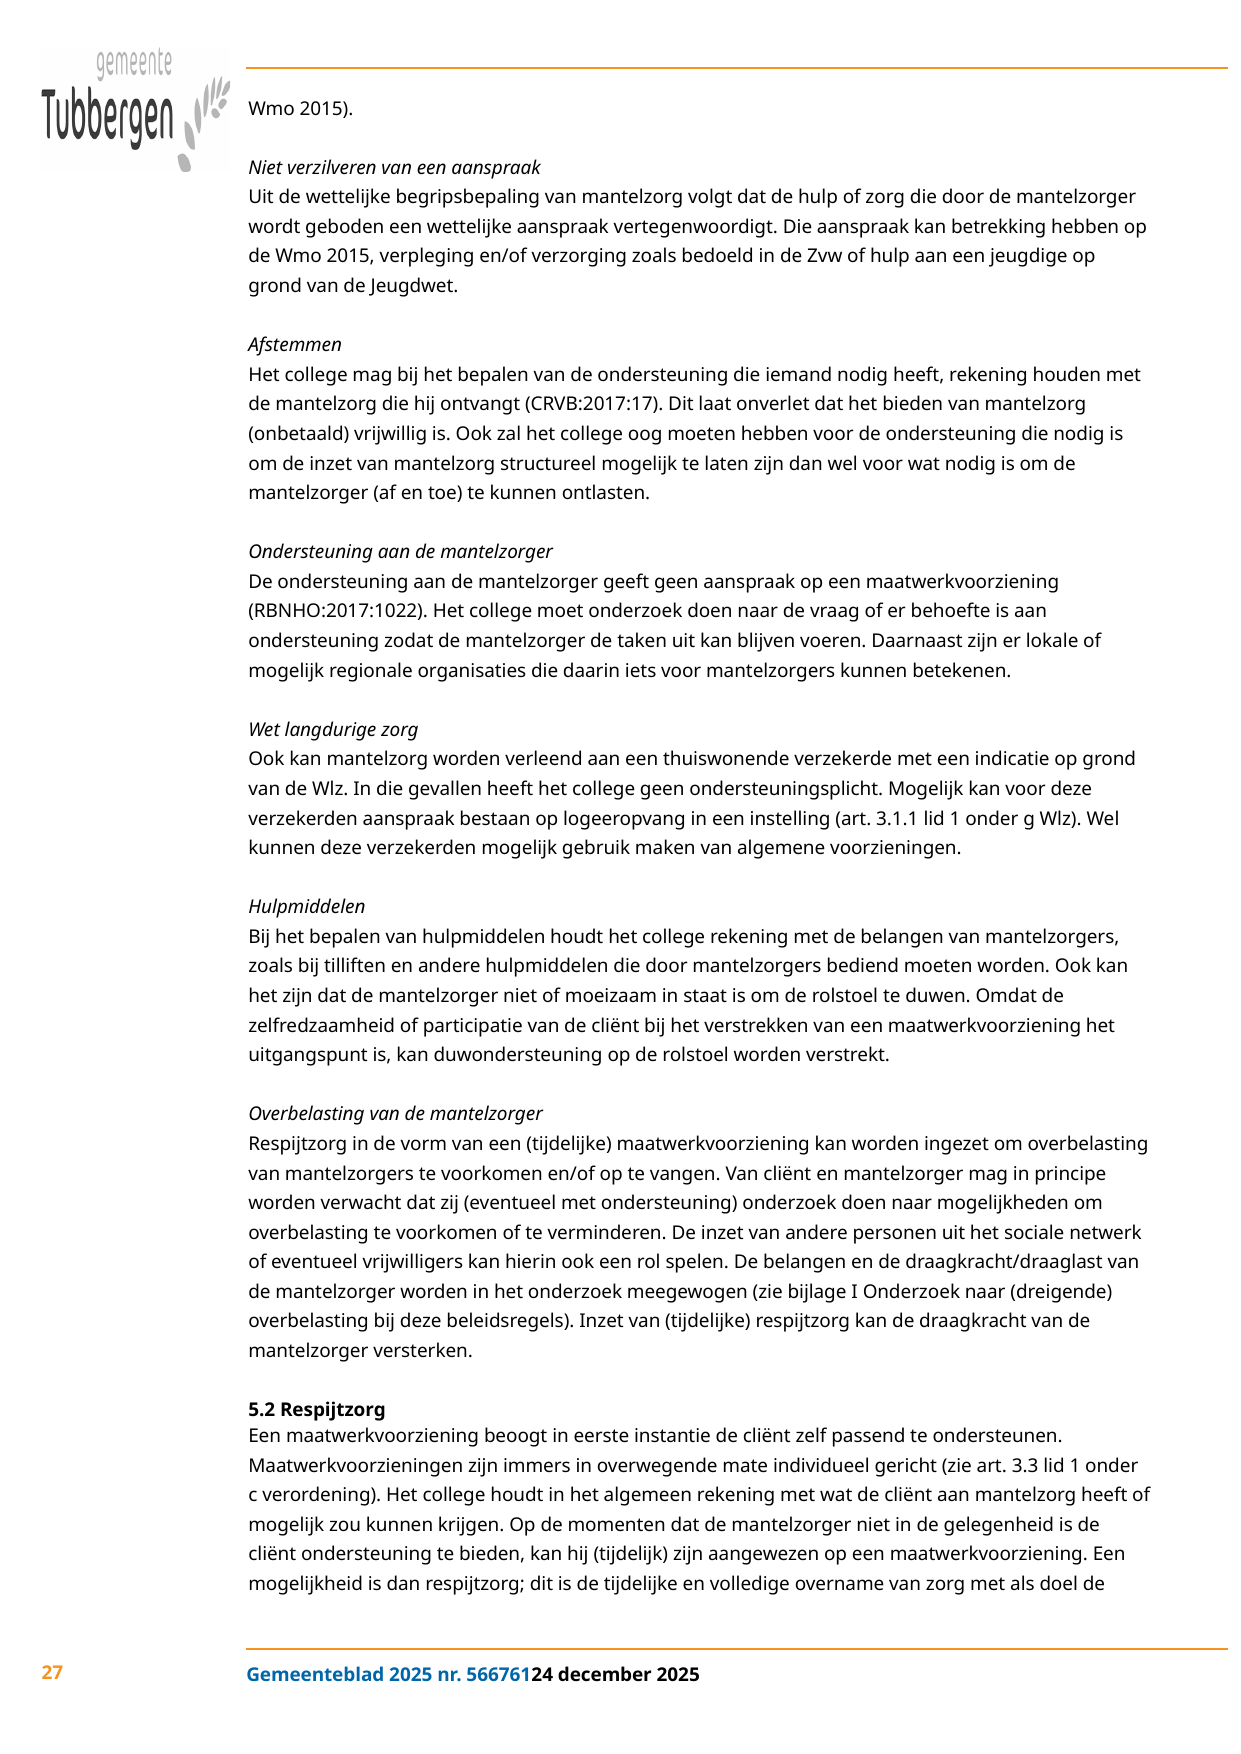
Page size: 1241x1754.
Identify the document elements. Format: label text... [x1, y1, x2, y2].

text Het college mag bij het bepalen van de ondersteuning die iemand nodig heeft, rekening houden met de mantelzorg die hij ontvangt (CRVB:2017:17). Dit laat onverlet dat het bieden van mantelzorg (onbetaald) vrijwillig is. Ook zal het college oog moeten hebben voor de ondersteuning die nodig is om de inzet van mantelzorg structureel mogelijk te laten zijn dan wel voor wat nodig is om de mantelzorger (af en toe) te kunnen ontlasten. [248, 361, 1152, 505]
text De ondersteuning aan de mantelzorger geeft geen aanspraak op een maatwerkvoorziening (RBNHO:2017:1022). Het college moet onderzoek doen naar de vraag of er behoefte is aan ondersteuning zodat de mantelzorger de taken uit kan blijven voeren. Daarnaast zijn er lokale of mogelijk regionale organisaties die daarin iets voor mantelzorgers kunnen betekenen. [248, 568, 1152, 683]
picture [41, 47, 231, 172]
text Bij het bepalen van hulpmiddelen houdt het college rekening met de belangen van mantelzorgers, zoals bij tilliften en andere hulpmiddelen die door mantelzorgers bediend moeten worden. Ook kan het zijn dat de mantelzorger niet of moeizaam in staat is om de rolstoel te duwen. Omdat de zelfredzaamheid of participatie van de cliënt bij het verstrekken van een maatwerkvoorziening het uitgangspunt is, kan duwondersteuning op de rolstoel worden verstrekt. [248, 923, 1152, 1067]
text Een maatwerkvoorziening beoogt in eerste instantie de cliënt zelf passend te ondersteunen. Maatwerkvoorzieningen zijn immers in overwegende mate individueel gericht (zie art. 3.3 lid 1 onder c verordening). Het college houdt in het algemeen rekening met wat de cliënt aan mantelzorg heeft of mogelijk zou kunnen krijgen. Op de momenten dat de mantelzorger niet in de gelegenheid is de cliënt ondersteuning te bieden, kan hij (tijdelijk) zijn aangewezen op een maatwerkvoorziening. Een mogelijkheid is dan respijtzorg; dit is de tijdelijke en volledige overname van zorg met als doel de [248, 1422, 1152, 1596]
text Uit de wettelijke begripsbepaling van mantelzorg volgt dat de hulp of zorg die door de mantelzorger wordt geboden een wettelijke aanspraak vertegenwoordigt. Die aanspraak kan betrekking hebben op de Wmo 2015, verpleging en/of verzorging zoals bedoeld in de Zvw of hulp aan een jeugdige op grond van de Jeugdwet. [248, 183, 1152, 298]
text Hulpmiddelen [248, 893, 1152, 919]
text Wet langdurige zorg [248, 716, 1152, 742]
text 5.2 Respijtzorg [248, 1396, 1152, 1422]
text Overbelasting van de mantelzorger [248, 1101, 1152, 1126]
text Niet verzilveren van een aanspraak [248, 154, 1152, 180]
text Afstemmen [248, 331, 1152, 357]
text Wmo 2015). [248, 95, 1152, 121]
text Ook kan mantelzorg worden verleend aan een thuiswonende verzekerde met een indicatie op grond van de Wlz. In die gevallen heeft het college geen ondersteuningsplicht. Mogelijk kan voor deze verzekerden aanspraak bestaan op logeeropvang in een instelling (art. 3.1.1 lid 1 onder g Wlz). Wel kunnen deze verzekerden mogelijk gebruik maken van algemene voorzieningen. [248, 746, 1152, 860]
text Respijtzorg in de vorm van een (tijdelijke) maatwerkvoorziening kan worden ingezet om overbelasting van mantelzorgers te voorkomen en/of op te vangen. Van cliënt en mantelzorger mag in principe worden verwacht dat zij (eventueel met ondersteuning) onderzoek doen naar mogelijkheden om overbelasting te voorkomen of te verminderen. De inzet van andere personen uit het sociale netwerk of eventueel vrijwilligers kan hierin ook een rol spelen. De belangen en de draagkracht/draaglast van de mantelzorger worden in het onderzoek meegewogen (zie bijlage I Onderzoek naar (dreigende) overbelasting bij deze beleidsregels). Inzet van (tijdelijke) respijtzorg kan de draagkracht van de mantelzorger versterken. [248, 1130, 1152, 1363]
text Ondersteuning aan de mantelzorger [248, 538, 1152, 564]
